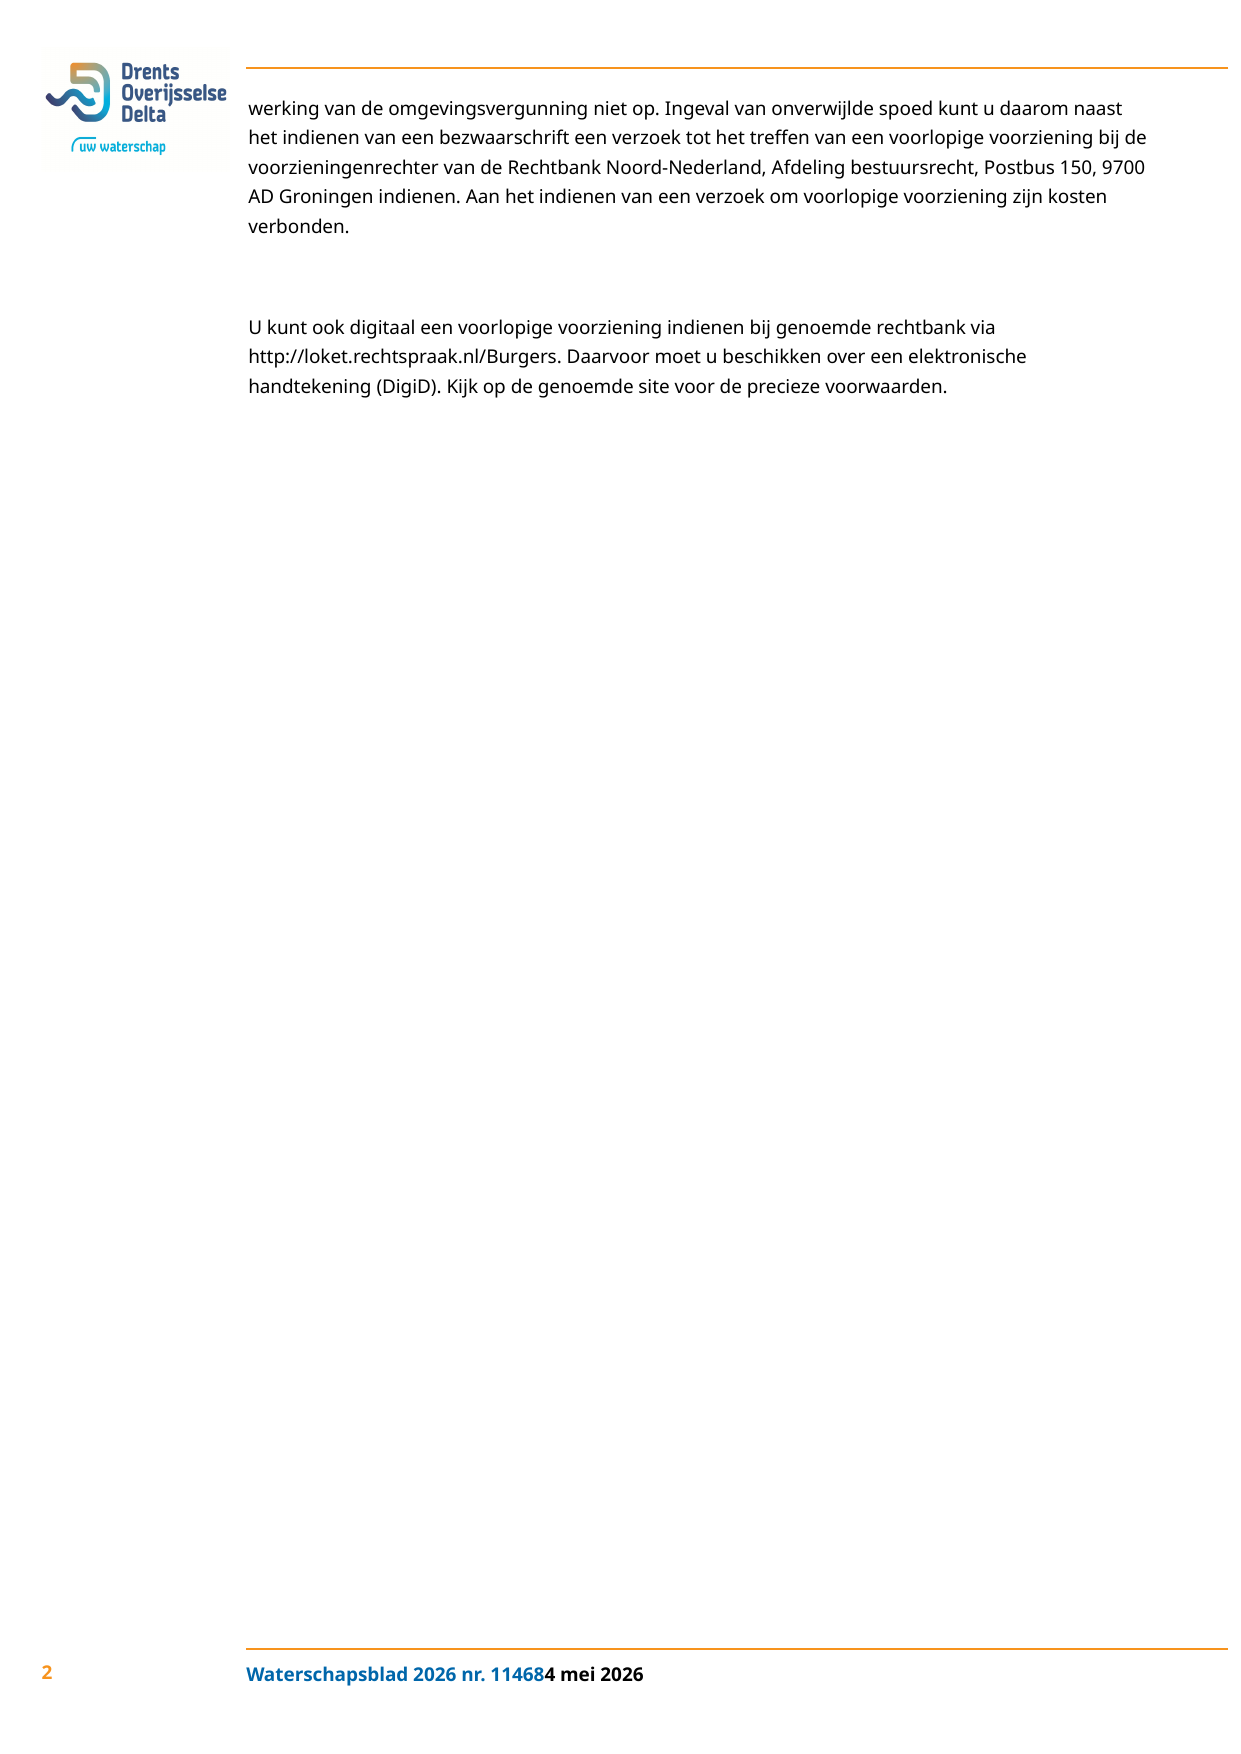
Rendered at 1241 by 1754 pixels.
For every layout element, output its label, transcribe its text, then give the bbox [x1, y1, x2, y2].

text werking van de omgevingsvergunning niet op. Ingeval van onverwijlde spoed kunt u daarom naast het indienen van een bezwaarschrift een verzoek tot het treffen van een voorlopige voorziening bij de voorzieningenrechter van de Rechtbank Noord-Nederland, Afdeling bestuursrecht, Postbus 150, 9700 AD Groningen indienen. Aan het indienen van een verzoek om voorlopige voorziening zijn kosten verbonden. [248, 95, 1152, 239]
text U kunt ook digitaal een voorlopige voorziening indienen bij genoemde rechtbank via http://loket.rechtspraak.nl/Burgers. Daarvoor moet u beschikken over een elektronische handtekening (DigiD). Kijk op de genoemde site voor de precieze voorwaarden. [248, 314, 1152, 399]
picture [41, 47, 231, 172]
